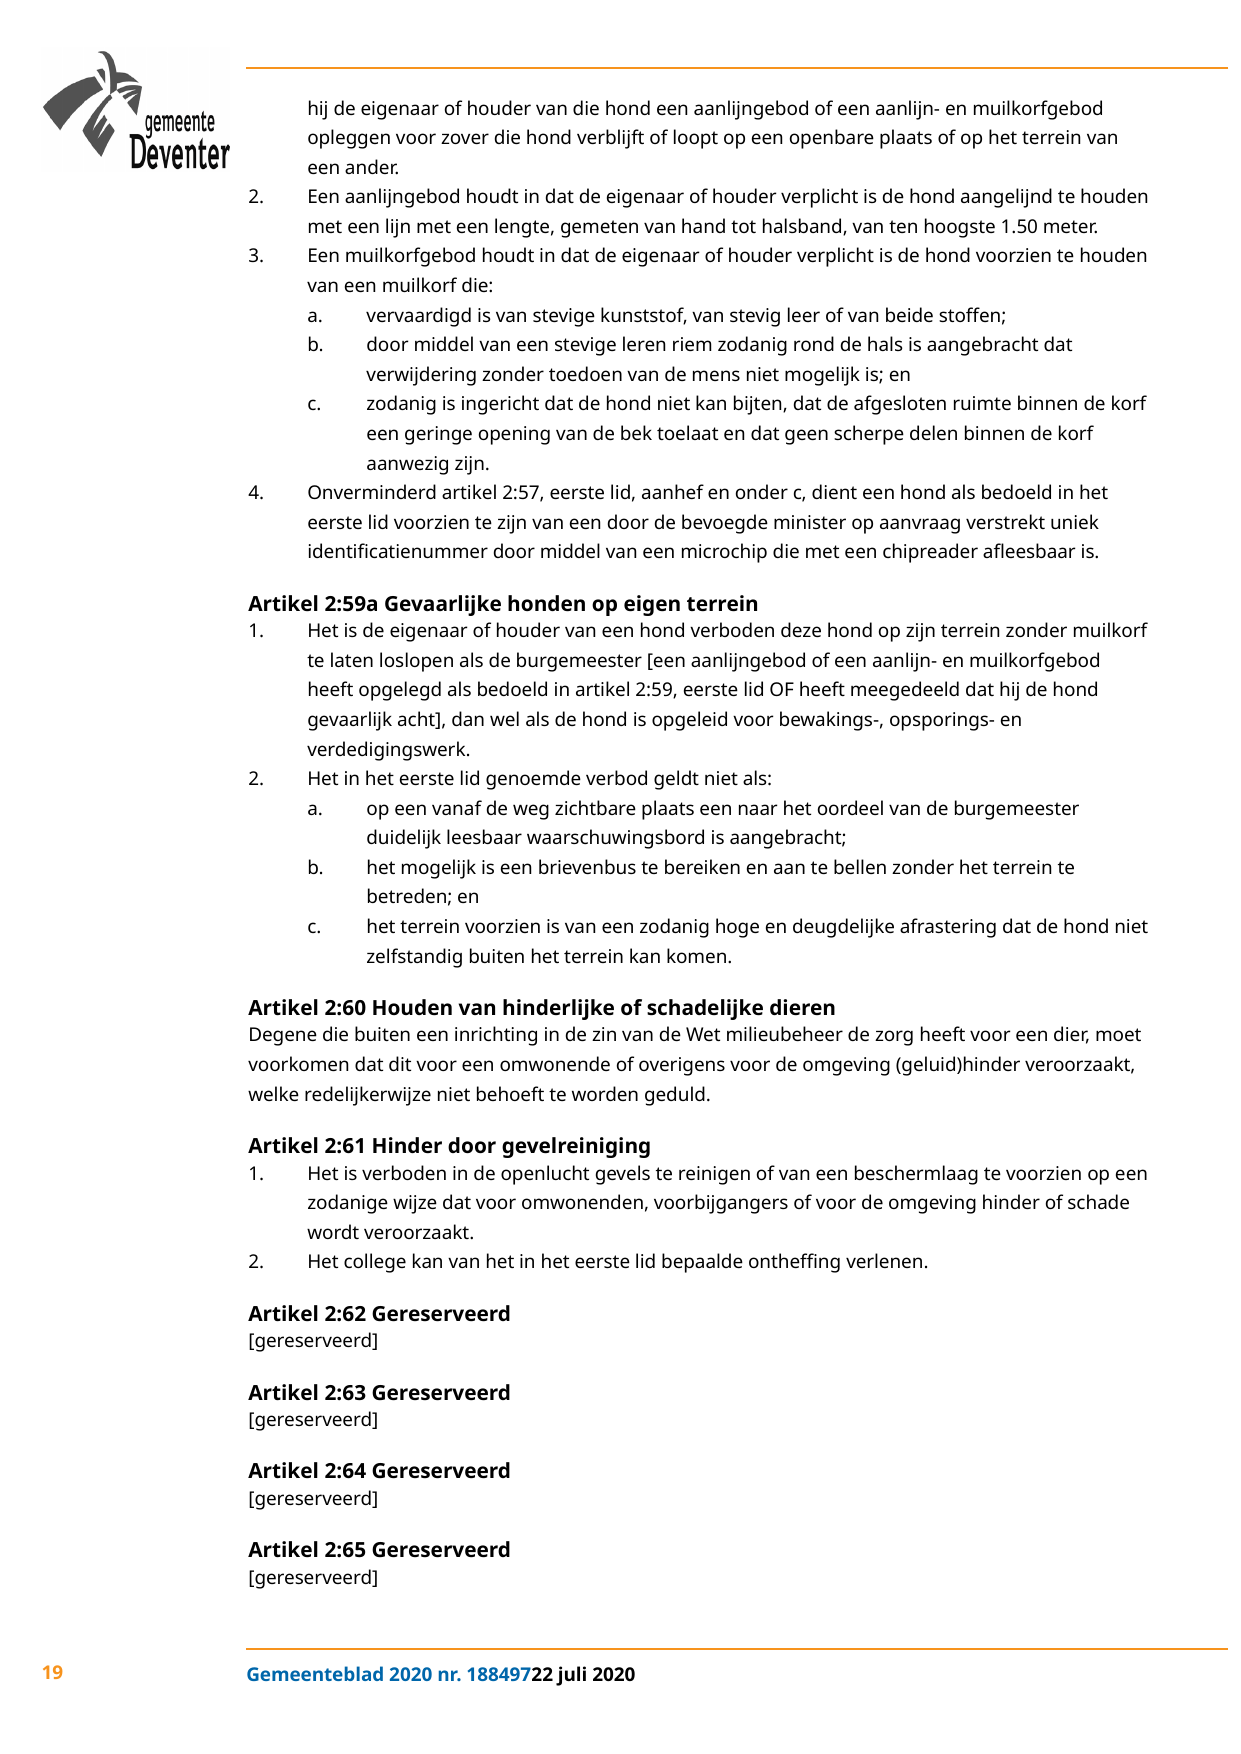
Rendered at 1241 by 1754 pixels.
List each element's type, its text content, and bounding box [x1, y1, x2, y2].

text Artikel 2:59a Gevaarlijke honden op eigen terrein [248, 589, 1152, 617]
list hij de eigenaar of houder van die hond een aanlijngebod of een aanlijn- en muilkorfgebod opleggen voor zover die hond verblijft of loopt op een openbare plaats of op het terrein van een ander. [248, 95, 1152, 180]
list door middel van een stevige leren riem zodanig rond de hals is aangebracht dat verwijdering zonder toedoen van de mens niet mogelijk is; en [307, 331, 1152, 387]
text [gereserveerd] [248, 1327, 1152, 1353]
text [gereserveerd] [248, 1406, 1152, 1432]
text Artikel 2:60 Houden van hinderlijke of schadelijke dieren [248, 993, 1152, 1022]
list vervaardigd is van stevige kunststof, van stevig leer of van beide stoffen; [307, 302, 1152, 328]
list op een vanaf de weg zichtbare plaats een naar het oordeel van de burgemeester duidelijk leesbaar waarschuwingsbord is aangebracht; [307, 795, 1152, 850]
text Artikel 2:64 Gereserveerd [248, 1457, 1152, 1485]
picture [41, 47, 231, 172]
list het mogelijk is een brievenbus te bereiken en aan te bellen zonder het terrein te betreden; en [307, 854, 1152, 909]
text [gereserveerd] [248, 1485, 1152, 1511]
list Het is verboden in de openlucht gevels te reinigen of van een beschermlaag te voorzien op een zodanige wijze dat voor omwonenden, voorbijgangers of voor de omgeving hinder of schade wordt veroorzaakt. [248, 1160, 1152, 1244]
text Artikel 2:65 Gereserveerd [248, 1535, 1152, 1564]
list Een muilkorfgebod houdt in dat de eigenaar of houder verplicht is de hond voorzien te houden van een muilkorf die: [248, 243, 1152, 298]
list Het college kan van het in het eerste lid bepaalde ontheffing verlenen. [248, 1248, 1152, 1274]
list Het is de eigenaar of houder van een hond verboden deze hond op zijn terrein zonder muilkorf te laten loslopen als de burgemeester [een aanlijngebod of een aanlijn- en muilkorfgebod heeft opgelegd als bedoeld in artikel 2:59, eerste lid OF heeft meegedeeld dat hij de hond gevaarlijk acht], dan wel als de hond is opgeleid voor bewakings-, opsporings- en verdedigingswerk. [248, 617, 1152, 761]
list zodanig is ingericht dat de hond niet kan bijten, dat de afgesloten ruimte binnen de korf een geringe opening van de bek toelaat en dat geen scherpe delen binnen de korf aanwezig zijn. [307, 391, 1152, 476]
list het terrein voorzien is van een zodanig hoge en deugdelijke afrastering dat de hond niet zelfstandig buiten het terrein kan komen. [307, 913, 1152, 968]
text Artikel 2:62 Gereserveerd [248, 1299, 1152, 1327]
text Artikel 2:63 Gereserveerd [248, 1378, 1152, 1406]
list Een aanlijngebod houdt in dat de eigenaar of houder verplicht is de hond aangelijnd te houden met een lijn met een lengte, gemeten van hand tot halsband, van ten hoogste 1.50 meter. [248, 183, 1152, 239]
list Onverminderd artikel 2:57, eerste lid, aanhef en onder c, dient een hond als bedoeld in het eerste lid voorzien te zijn van een door de bevoegde minister op aanvraag verstrekt uniek identificatienummer door middel van een microchip die met een chipreader afleesbaar is. [248, 479, 1152, 564]
text Degene die buiten een inrichting in de zin van de Wet milieubeheer de zorg heeft voor een dier, moet voorkomen dat dit voor een omwonende of overigens voor de omgeving (geluid)hinder veroorzaakt, welke redelijkerwijze niet behoeft te worden geduld. [248, 1022, 1152, 1107]
text Artikel 2:61 Hinder door gevelreiniging [248, 1131, 1152, 1160]
text [gereserveerd] [248, 1564, 1152, 1589]
list Het in het eerste lid genoemde verbod geldt niet als: [248, 765, 1152, 791]
